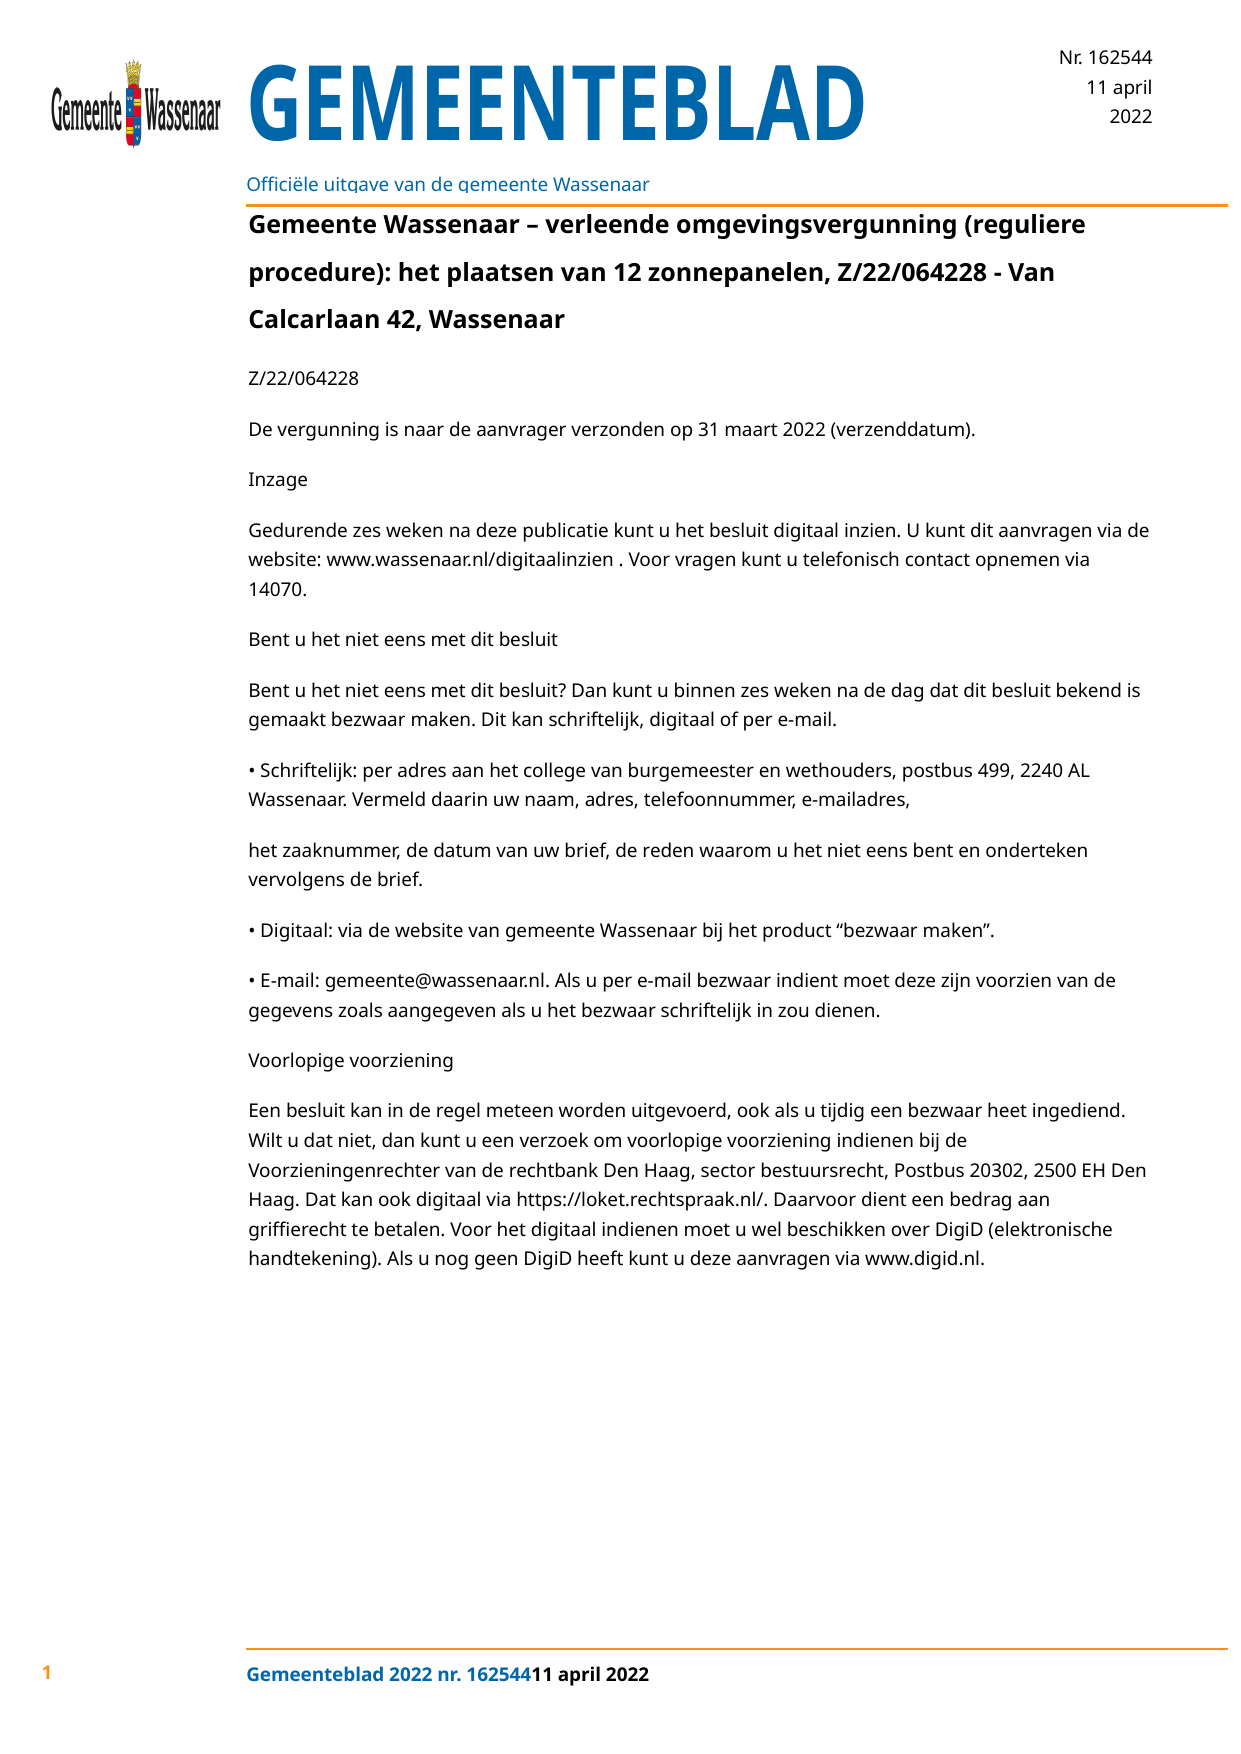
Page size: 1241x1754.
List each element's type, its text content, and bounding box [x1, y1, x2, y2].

text Gemeente Wassenaar – verleende omgevingsvergunning (reguliere procedure): het plaatsen van 12 zonnepanelen, Z/22/064228 - Van Calcarlaan 42, Wassenaar [248, 207, 1152, 336]
text het zaaknummer, de datum van uw brief, de reden waarom u het niet eens bent en onderteken vervolgens de brief. [248, 837, 1152, 892]
text Voorlopige voorziening [248, 1047, 1152, 1073]
text De vergunning is naar de aanvrager verzonden op 31 maart 2022 (verzenddatum). [248, 416, 1152, 442]
text • E-mail: gemeente@wassenaar.nl. Als u per e-mail bezwaar indient moet deze zijn voorzien van de gegevens zoals aangegeven als u het bezwaar schriftelijk in zou dienen. [248, 967, 1152, 1022]
text Inzage [248, 466, 1152, 492]
text Z/22/064228 [248, 366, 1152, 391]
text Bent u het niet eens met dit besluit [248, 626, 1152, 652]
text Een besluit kan in de regel meteen worden uitgevoerd, ook als u tijdig een bezwaar heet ingediend. Wilt u dat niet, dan kunt u een verzoek om voorlopige voorziening indienen bij de Voorzieningenrechter van de rechtbank Den Haag, sector bestuursrecht, Postbus 20302, 2500 EH Den Haag. Dat kan ook digitaal via https://loket.rechtspraak.nl/. Daarvoor dient een bedrag aan griffierecht te betalen. Voor het digitaal indienen moet u wel beschikken over DigiD (elektronische handtekening). Als u nog geen DigiD heeft kunt u deze aanvragen via www.digid.nl. [248, 1098, 1152, 1271]
text Gedurende zes weken na deze publicatie kunt u het besluit digitaal inzien. U kunt dit aanvragen via de website: www.wassenaar.nl/digitaalinzien . Voor vragen kunt u telefonisch contact opnemen via 14070. [248, 517, 1152, 602]
text Bent u het niet eens met dit besluit? Dan kunt u binnen zes weken na de dag dat dit besluit bekend is gemaakt bezwaar maken. Dit kan schriftelijk, digitaal of per e-mail. [248, 677, 1152, 732]
text • Digitaal: via de website van gemeente Wassenaar bij het product “bezwaar maken”. [248, 917, 1152, 942]
text • Schriftelijk: per adres aan het college van burgemeester en wethouders, postbus 499, 2240 AL Wassenaar. Vermeld daarin uw naam, adres, telefoonnummer, e-mailadres, [248, 757, 1152, 812]
picture [41, 47, 231, 172]
